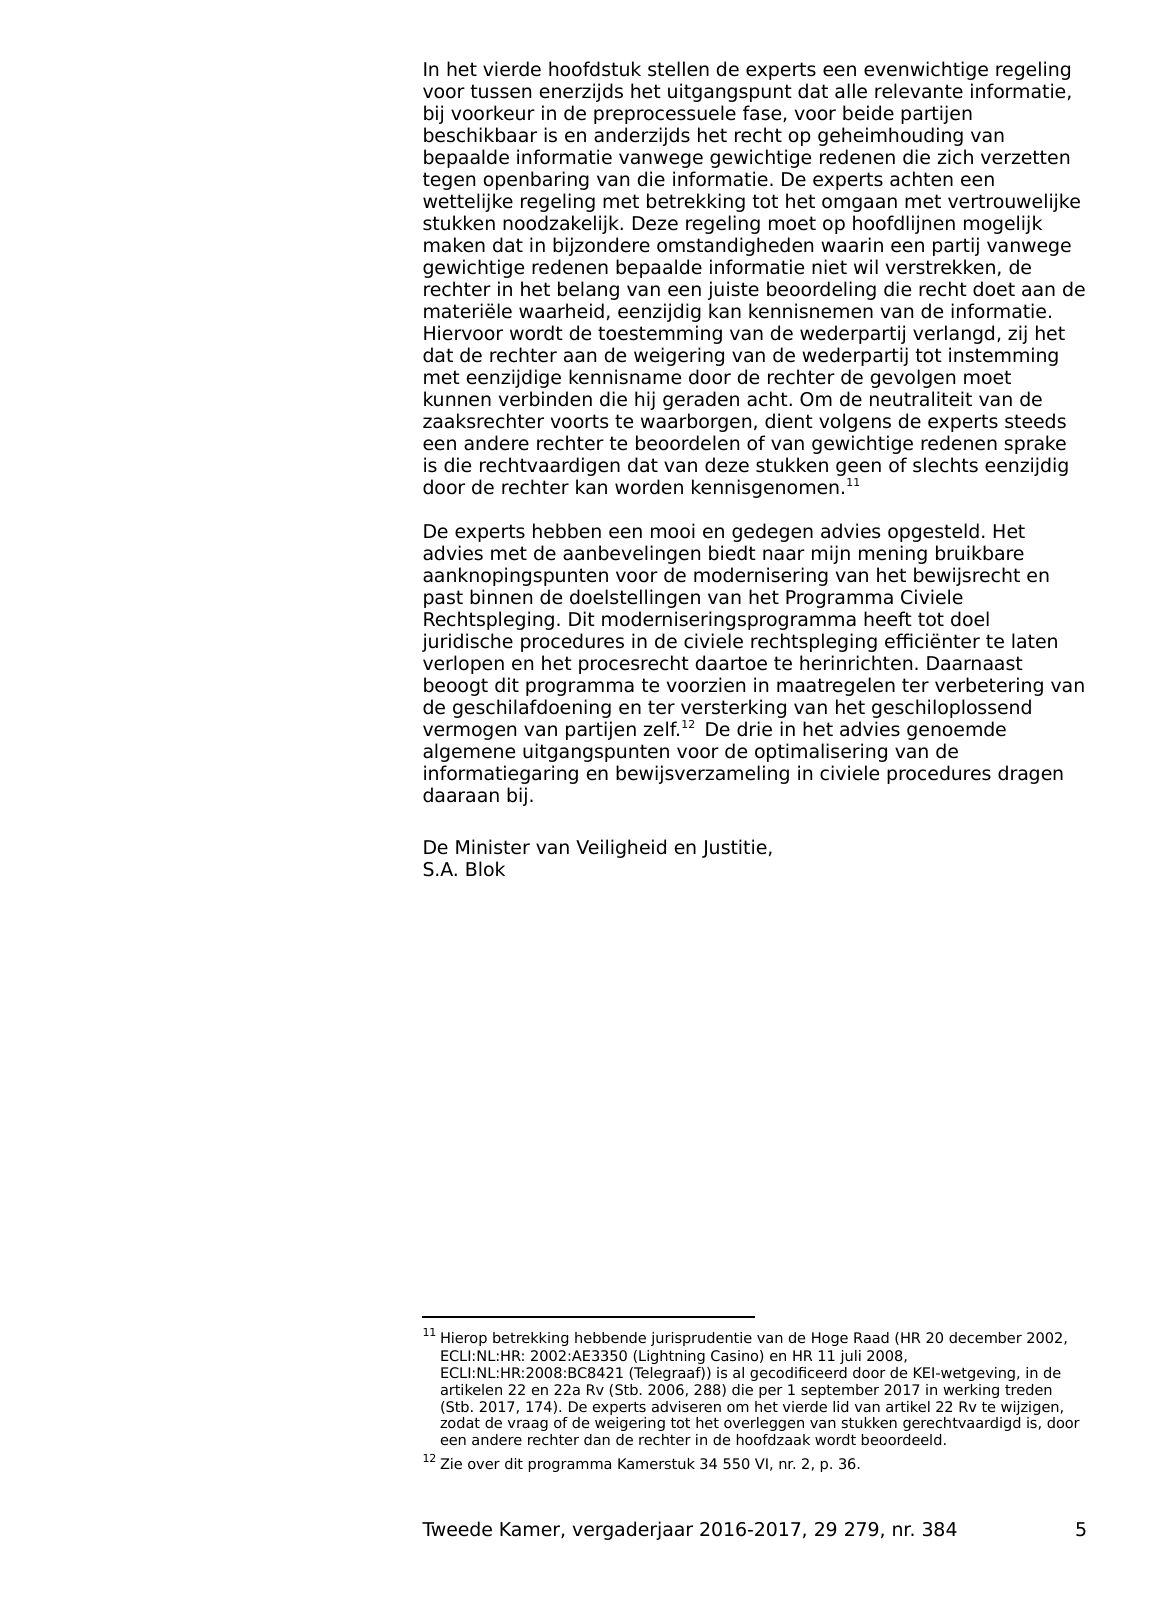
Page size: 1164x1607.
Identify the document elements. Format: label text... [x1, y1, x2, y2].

text De experts hebben een mooi en gedegen advies opgesteld. Het advies met de aanbevelingen biedt naar mijn mening bruikbare aanknopingspunten voor de modernisering van het bewijsrecht en past binnen de doelstellingen van het Programma Civiele Rechtspleging. Dit moderniseringsprogramma heeft tot doel juridische procedures in de civiele rechtspleging efficiënter te laten verlopen en het procesrecht daartoe te herinrichten. Daarnaast beoogt dit programma te voorzien in maatregelen ter verbetering van de geschilafdoening en ter versterking van het geschiloplossend vermogen van partijen zelf. De drie in het advies genoemde algemene uitgangspunten voor de optimalisering van de informatiegaring en bewijsverzameling in civiele procedures dragen daaraan bij. [422, 521, 1087, 807]
text In het vierde hoofdstuk stellen de experts een evenwichtige regeling voor tussen enerzijds het uitgangspunt dat alle relevante informatie, bij voorkeur in de preprocessuele fase, voor beide partijen beschikbaar is en anderzijds het recht op geheimhouding van bepaalde informatie vanwege gewichtige redenen die zich verzetten tegen openbaring van die informatie. De experts achten een wettelijke regeling met betrekking tot het omgaan met vertrouwelijke stukken noodzakelijk. Deze regeling moet op hoofdlijnen mogelijk maken dat in bijzondere omstandigheden waarin een partij vanwege gewichtige redenen bepaalde informatie niet wil verstrekken, de rechter in het belang van een juiste beoordeling die recht doet aan de materiële waarheid, eenzijdig kan kennisnemen van de informatie. Hiervoor wordt de toestemming van de wederpartij verlangd, zij het dat de rechter aan de weigering van de wederpartij tot instemming met eenzijdige kennisname door de rechter de gevolgen moet kunnen verbinden die hij geraden acht. Om de neutraliteit van de zaaksrechter voorts te waarborgen, dient volgens de experts steeds een andere rechter te beoordelen of van gewichtige redenen sprake is die rechtvaardigen dat van deze stukken geen of slechts eenzijdig door de rechter kan worden kennisgenomen. [422, 59, 1087, 499]
text Zie over dit programma Kamerstuk 34 550 VI, nr. 2, p. 36. [422, 1452, 1087, 1474]
text Hierop betrekking hebbende jurisprudentie van de Hoge Raad (HR 20 december 2002, ECLI:NL:HR: 2002:AE3350 (Lightning Casino) en HR 11 juli 2008, ECLI:NL:HR:2008:BC8421 (Telegraaf)) is al gecodificeerd door de KEI-wetgeving, in de artikelen 22 en 22a Rv (Stb. 2006, 288) die per 1 september 2017 in werking treden (Stb. 2017, 174). De experts adviseren om het vierde lid van artikel 22 Rv te wijzigen, zodat de vraag of de weigering tot het overleggen van stukken gerechtvaardigd is, door een andere rechter dan de rechter in de hoofdzaak wordt beoordeeld. [422, 1326, 1087, 1449]
text De Minister van Veiligheid en Justitie, S.A. Blok [422, 837, 1087, 881]
